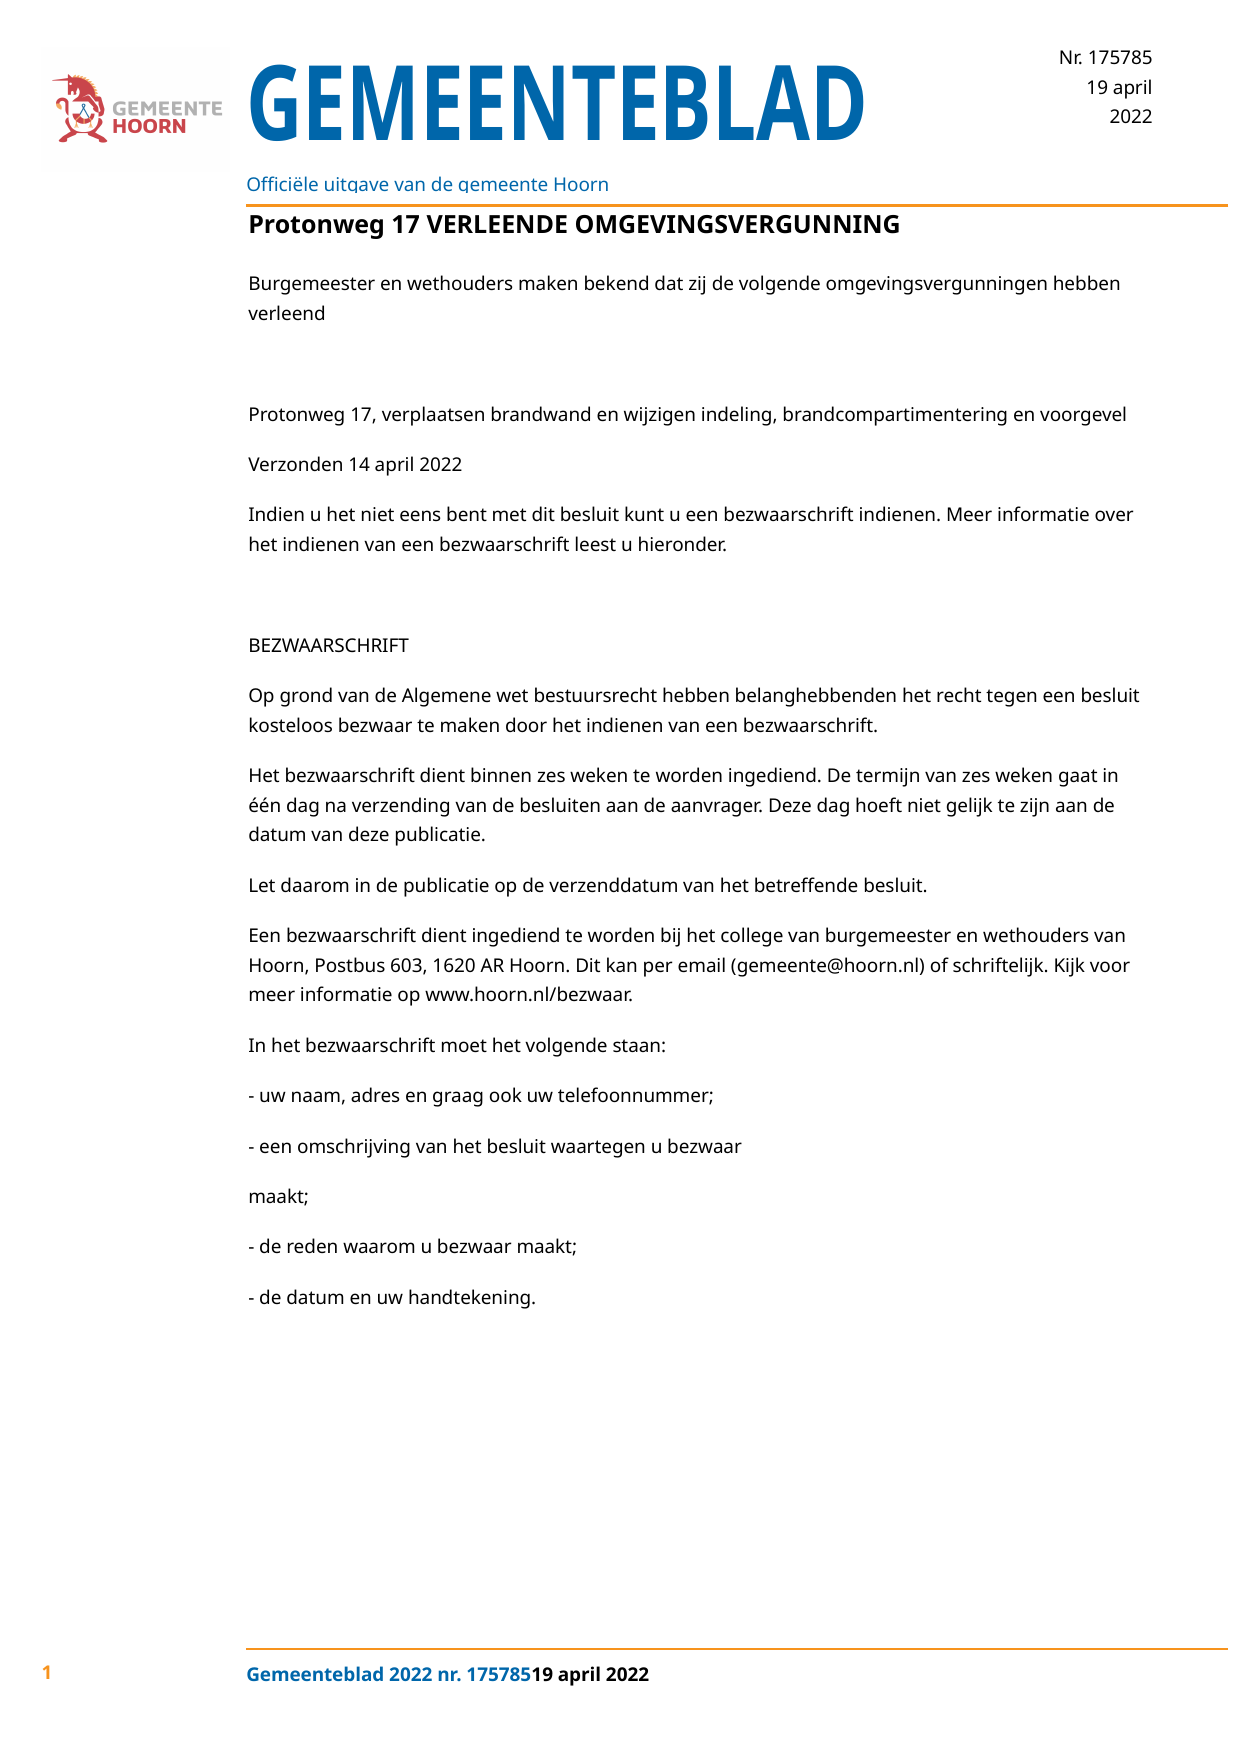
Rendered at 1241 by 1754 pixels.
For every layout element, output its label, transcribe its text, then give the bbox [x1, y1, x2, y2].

text Protonweg 17 VERLEENDE OMGEVINGSVERGUNNING [248, 207, 1152, 241]
text Het bezwaarschrift dient binnen zes weken te worden ingediend. De termijn van zes weken gaat in één dag na verzending van de besluiten aan de aanvrager. Deze dag hoeft niet gelijk te zijn aan de datum van deze publicatie. [248, 762, 1152, 847]
picture [41, 47, 231, 172]
text - uw naam, adres en graag ook uw telefoonnummer; [248, 1082, 1152, 1108]
text Burgemeester en wethouders maken bekend dat zij de volgende omgevingsvergunningen hebben verleend [248, 270, 1152, 326]
text Let daarom in de publicatie op de verzenddatum van het betreffende besluit. [248, 872, 1152, 898]
text - een omschrijving van het besluit waartegen u bezwaar [248, 1133, 1152, 1158]
text - de datum en uw handtekening. [248, 1284, 1152, 1310]
text Protonweg 17, verplaatsen brandwand en wijzigen indeling, brandcompartimentering en voorgevel [248, 401, 1152, 426]
text maakt; [248, 1183, 1152, 1209]
text Op grond van de Algemene wet bestuursrecht hebben belanghebbenden het recht tegen een besluit kosteloos bezwaar te maken door het indienen van een bezwaarschrift. [248, 682, 1152, 738]
text Indien u het niet eens bent met dit besluit kunt u een bezwaarschrift indienen. Meer informatie over het indienen van een bezwaarschrift leest u hieronder. [248, 502, 1152, 557]
text BEZWAARSCHRIFT [248, 632, 1152, 658]
text In het bezwaarschrift moet het volgende staan: [248, 1032, 1152, 1058]
text Verzonden 14 april 2022 [248, 451, 1152, 477]
text - de reden waarom u bezwaar maakt; [248, 1234, 1152, 1259]
text Een bezwaarschrift dient ingediend te worden bij het college van burgemeester en wethouders van Hoorn, Postbus 603, 1620 AR Hoorn. Dit kan per email (gemeente@hoorn.nl) of schriftelijk. Kijk voor meer informatie op www.hoorn.nl/bezwaar. [248, 922, 1152, 1007]
